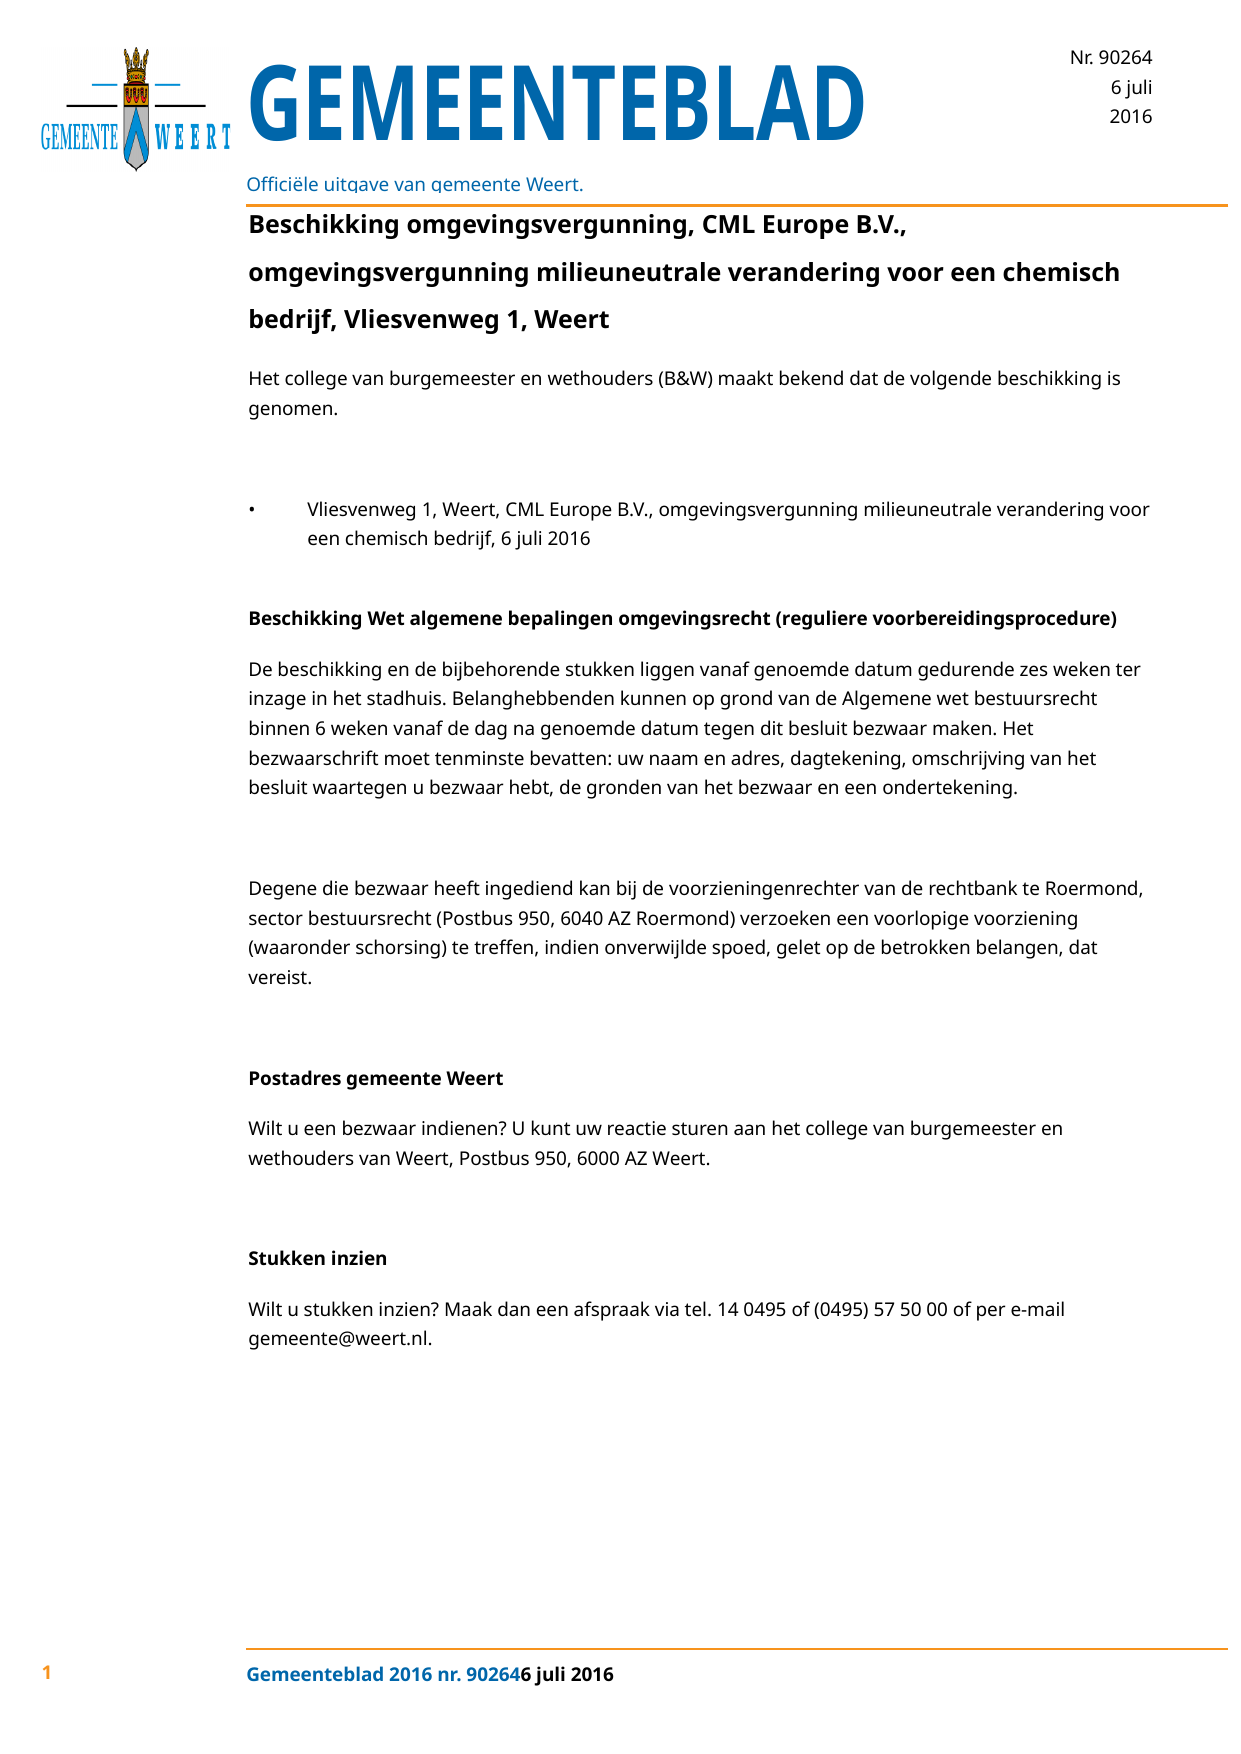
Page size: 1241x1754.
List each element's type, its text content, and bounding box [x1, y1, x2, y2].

picture [41, 47, 231, 172]
text Degene die bezwaar heeft ingediend kan bij de voorzieningenrechter van de rechtbank te Roermond, sector bestuursrecht (Postbus 950, 6040 AZ Roermond) verzoeken een voorlopige voorziening (waaronder schorsing) te treffen, indien onverwijlde spoed, gelet op de betrokken belangen, dat vereist. [248, 875, 1152, 989]
text Het college van burgemeester en wethouders (B&W) maakt bekend dat de volgende beschikking is genomen. [248, 366, 1152, 421]
list Vliesvenweg 1, Weert, CML Europe B.V., omgevingsvergunning milieuneutrale verandering voor een chemisch bedrijf, 6 juli 2016 [248, 496, 1152, 551]
text Beschikking omgevingsvergunning, CML Europe B.V., omgevingsvergunning milieuneutrale verandering voor een chemisch bedrijf, Vliesvenweg 1, Weert [248, 207, 1152, 336]
text Postadres gemeente Weert [248, 1065, 1152, 1090]
text De beschikking en de bijbehorende stukken liggen vanaf genoemde datum gedurende zes weken ter inzage in het stadhuis. Belanghebbenden kunnen op grond van de Algemene wet bestuursrecht binnen 6 weken vanaf de dag na genoemde datum tegen dit besluit bezwaar maken. Het bezwaarschrift moet tenminste bevatten: uw naam en adres, dagtekening, omschrijving van het besluit waartegen u bezwaar hebt, de gronden van het bezwaar en een ondertekening. [248, 656, 1152, 800]
text Stukken inzien [248, 1246, 1152, 1271]
text Wilt u stukken inzien? Maak dan een afspraak via tel. 14 0495 of (0495) 57 50 00 of per e-mail gemeente@weert.nl. [248, 1296, 1152, 1351]
text Wilt u een bezwaar indienen? U kunt uw reactie sturen aan het college van burgemeester en wethouders van Weert, Postbus 950, 6000 AZ Weert. [248, 1115, 1152, 1170]
text Beschikking Wet algemene bepalingen omgevingsrecht (reguliere voorbereidingsprocedure) [248, 606, 1152, 631]
